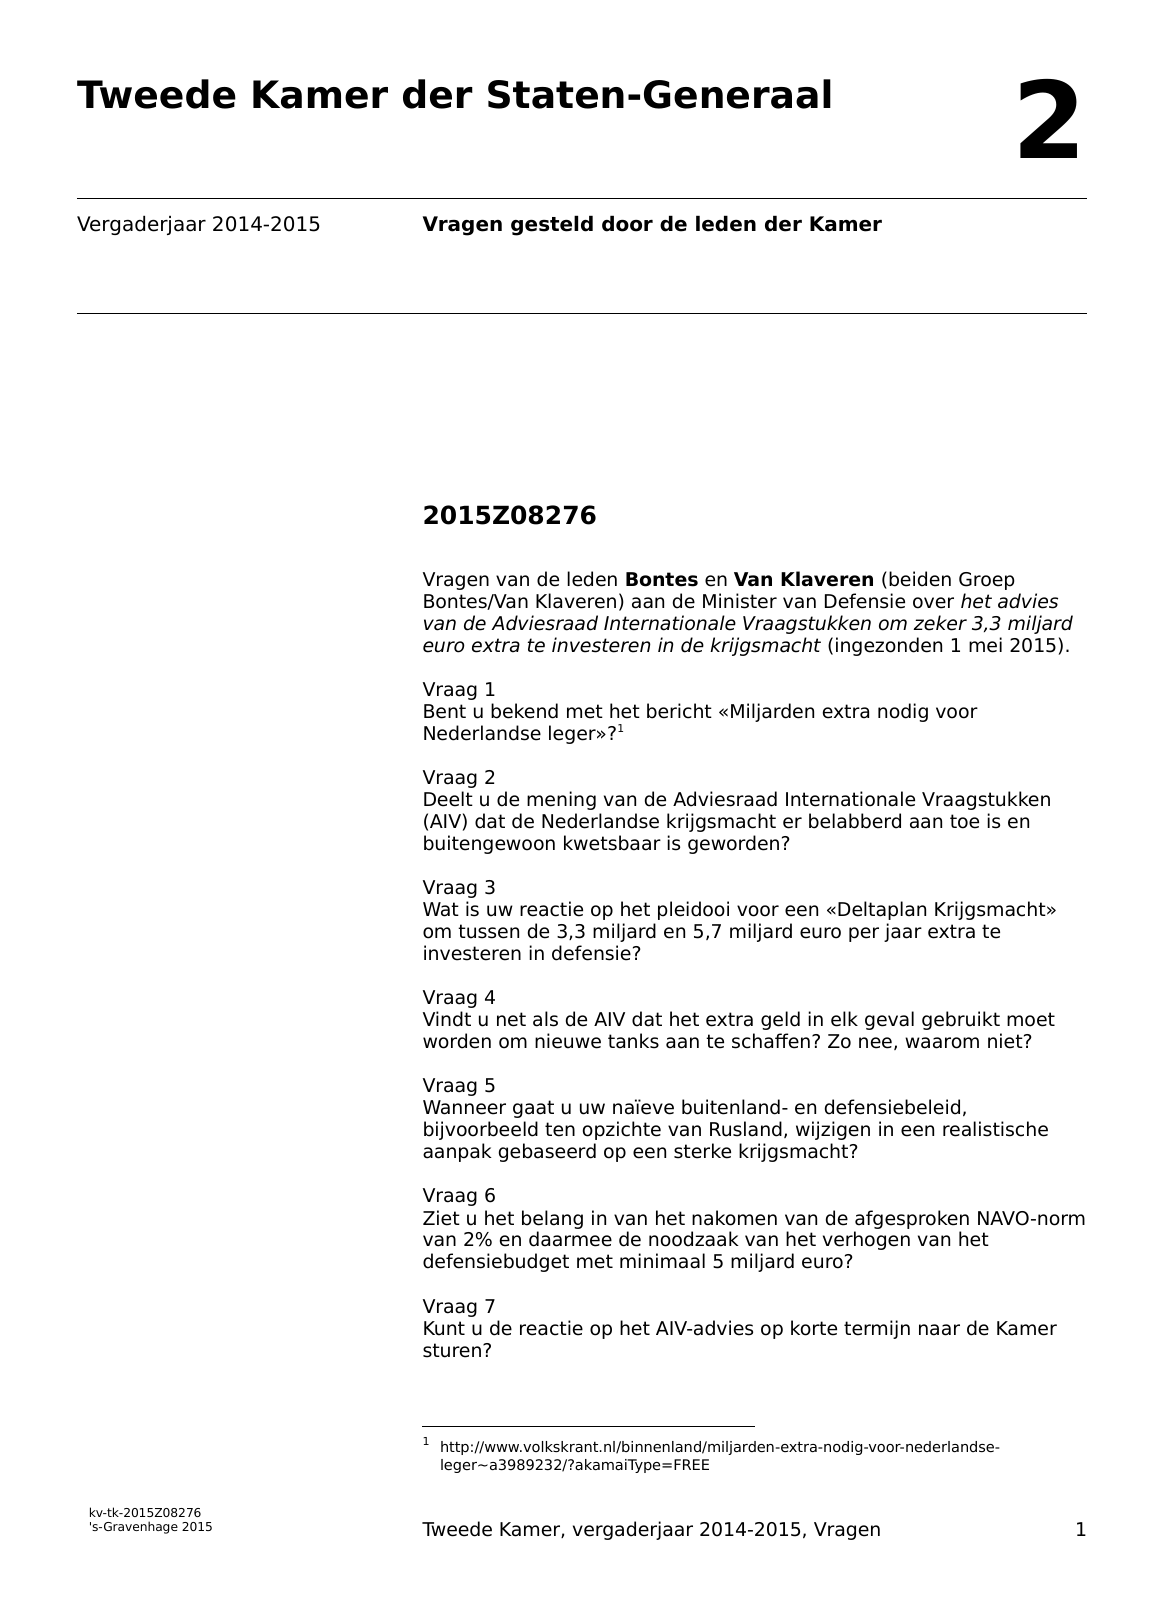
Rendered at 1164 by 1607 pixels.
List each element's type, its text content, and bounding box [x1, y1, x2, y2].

text Vraag 6 [422, 1185, 1087, 1207]
table_cell Vergaderjaar 2014-2015 [77, 199, 422, 313]
text Kunt u de reactie op het AIV-advies op korte termijn naar de Kamer sturen? [422, 1317, 1087, 1361]
text Vindt u net als de AIV dat het extra geld in elk geval gebruikt moet worden om nieuwe tanks aan te schaffen? Zo nee, waarom niet? [422, 1009, 1087, 1053]
text Vragen van de leden Bontes en Van Klaveren (beiden Groep Bontes/Van Klaveren) aan de Minister van Defensie over het advies van de Adviesraad Internationale Vraagstukken om zeker 3,3 miljard euro extra te investeren in de krijgsmacht (ingezonden 1 mei 2015). [422, 569, 1087, 657]
text Vraag 2 [422, 767, 1087, 789]
text Deelt u de mening van de Adviesraad Internationale Vraagstukken (AIV) dat de Nederlandse krijgsmacht er belabberd aan toe is en buitengewoon kwetsbaar is geworden? [422, 789, 1087, 855]
text 's-Gravenhage 2015 [88, 1520, 323, 1534]
text Vraag 5 [422, 1075, 1087, 1097]
text Wanneer gaat u uw naïeve buitenland- en defensiebeleid, bijvoorbeeld ten opzichte van Rusland, wijzigen in een realistische aanpak gebaseerd op een sterke krijgsmacht? [422, 1097, 1087, 1163]
text Vraag 7 [422, 1296, 1087, 1317]
table_header 2 [886, 59, 1087, 198]
table_header Tweede Kamer der Staten-Generaal [77, 59, 886, 198]
text kv-tk-2015Z08276 [88, 1506, 323, 1520]
text Vraag 4 [422, 987, 1087, 1009]
text 2015Z08276 [422, 501, 1087, 531]
table_cell Vragen gesteld door de leden der Kamer [422, 199, 1087, 313]
text Vraag 1 [422, 679, 1087, 701]
text Wat is uw reactie op het pleidooi voor een «Deltaplan Krijgsmacht» om tussen de 3,3 miljard en 5,7 miljard euro per jaar extra te investeren in defensie? [422, 899, 1087, 965]
text http://www.volkskrant.nl/binnenland/miljarden-extra-nodig-voor-nederlandse-leger~a3989232/?akamaiType=FREE [422, 1435, 1087, 1474]
text Ziet u het belang in van het nakomen van de afgesproken NAVO-norm van 2% en daarmee de noodzaak van het verhogen van het defensiebudget met minimaal 5 miljard euro? [422, 1207, 1087, 1273]
text Vraag 3 [422, 877, 1087, 899]
text Bent u bekend met het bericht «Miljarden extra nodig voor Nederlandse leger»? [422, 701, 1087, 745]
